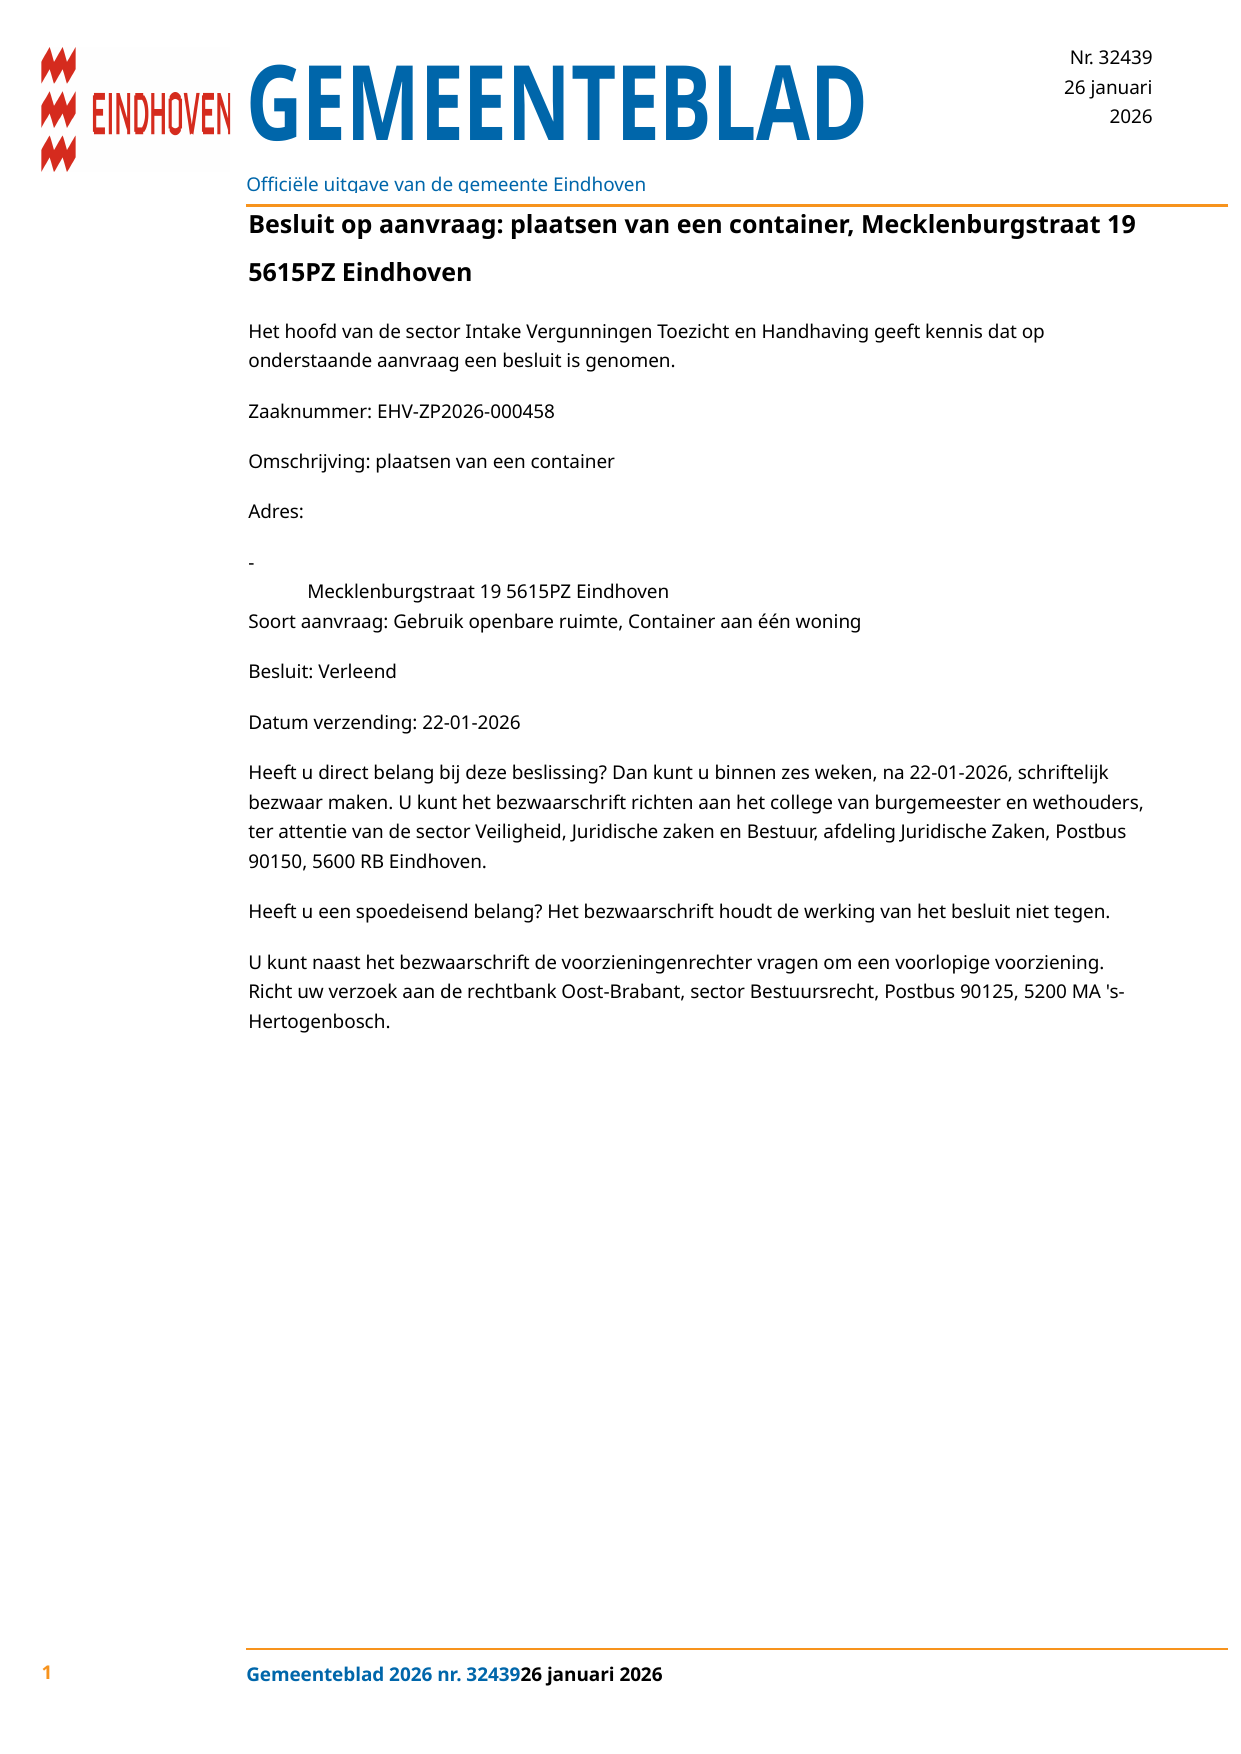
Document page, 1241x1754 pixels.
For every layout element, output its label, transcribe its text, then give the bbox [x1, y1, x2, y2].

text Het hoofd van de sector Intake Vergunningen Toezicht en Handhaving geeft kennis dat op onderstaande aanvraag een besluit is genomen. [248, 318, 1152, 373]
text Zaaknummer: EHV-ZP2026-000458 [248, 398, 1152, 424]
text Heeft u direct belang bij deze beslissing? Dan kunt u binnen zes weken, na 22-01-2026, schriftelijk bezwaar maken. U kunt het bezwaarschrift richten aan het college van burgemeester en wethouders, ter attentie van de sector Veiligheid, Juridische zaken en Bestuur, afdeling Juridische Zaken, Postbus 90150, 5600 RB Eindhoven. [248, 759, 1152, 874]
text U kunt naast het bezwaarschrift de voorzieningenrechter vragen om een voorlopige voorziening. Richt uw verzoek aan de rechtbank Oost-Brabant, sector Bestuursrecht, Postbus 90125, 5200 MA 's-Hertogenbosch. [248, 949, 1152, 1034]
text Adres: [248, 499, 1152, 524]
list Mecklenburgstraat 19 5615PZ Eindhoven [248, 579, 1152, 604]
text Besluit op aanvraag: plaatsen van een container, Mecklenburgstraat 19 5615PZ Eindhoven [248, 207, 1152, 288]
text Besluit: Verleend [248, 659, 1152, 684]
text Soort aanvraag: Gebruik openbare ruimte, Container aan één woning [248, 608, 1152, 634]
picture [41, 47, 231, 172]
text Datum verzending: 22-01-2026 [248, 709, 1152, 735]
text Heeft u een spoedeisend belang? Het bezwaarschrift houdt de werking van het besluit niet tegen. [248, 899, 1152, 924]
text Omschrijving: plaatsen van een container [248, 448, 1152, 474]
